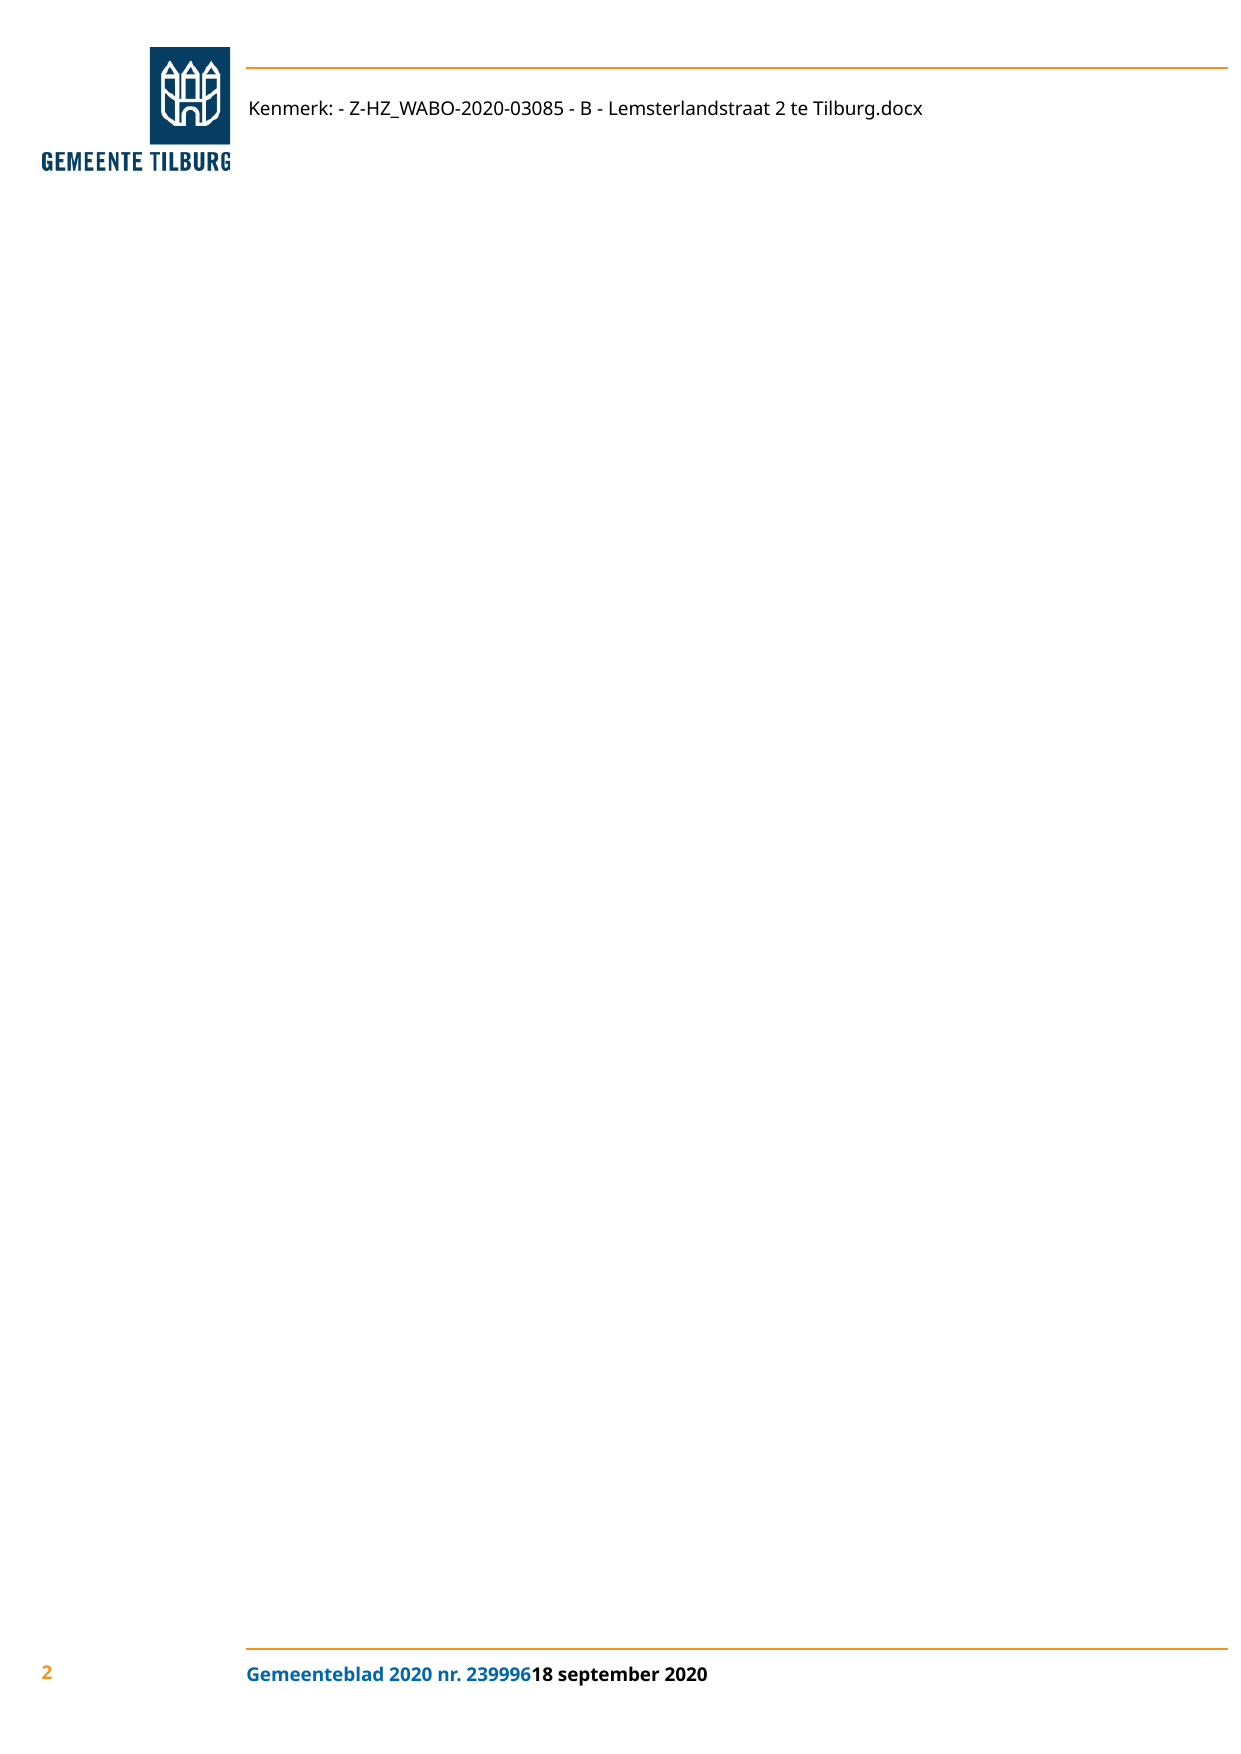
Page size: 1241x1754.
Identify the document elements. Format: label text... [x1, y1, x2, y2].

picture [41, 47, 231, 172]
text Kenmerk: - Z-HZ_WABO-2020-03085 - B - Lemsterlandstraat 2 te Tilburg.docx [248, 95, 1152, 121]
